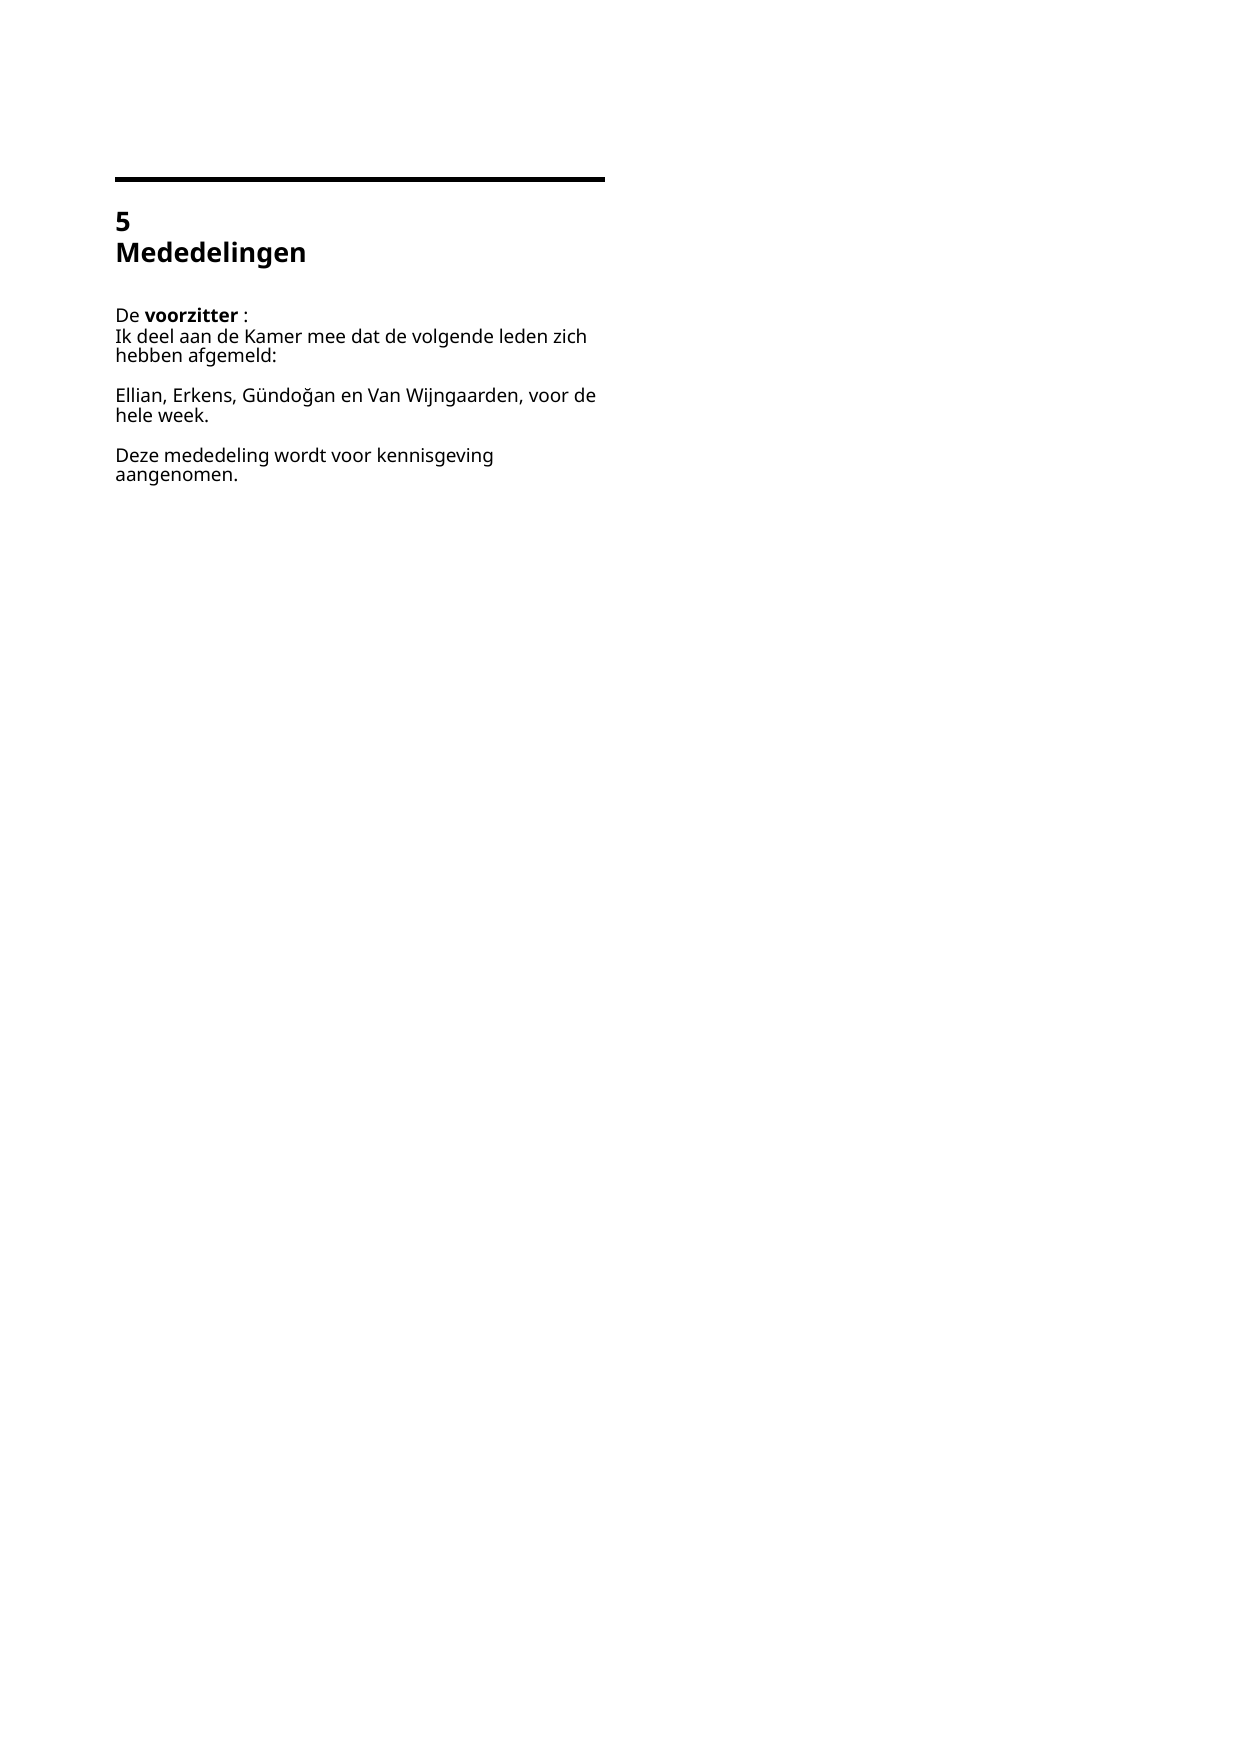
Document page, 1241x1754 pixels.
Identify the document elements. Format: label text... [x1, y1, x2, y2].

text Ellian, Erkens, Gündoğan en Van Wijngaarden, voor de hele week. [115, 387, 605, 426]
text 5 [115, 203, 605, 239]
text Ik deel aan de Kamer mee dat de volgende leden zich hebben afgemeld: [115, 328, 605, 367]
text Deze mededeling wordt voor kennisgeving aangenomen. [115, 447, 605, 485]
text De voorzitter : [115, 302, 605, 328]
text Mededelingen [115, 239, 605, 283]
